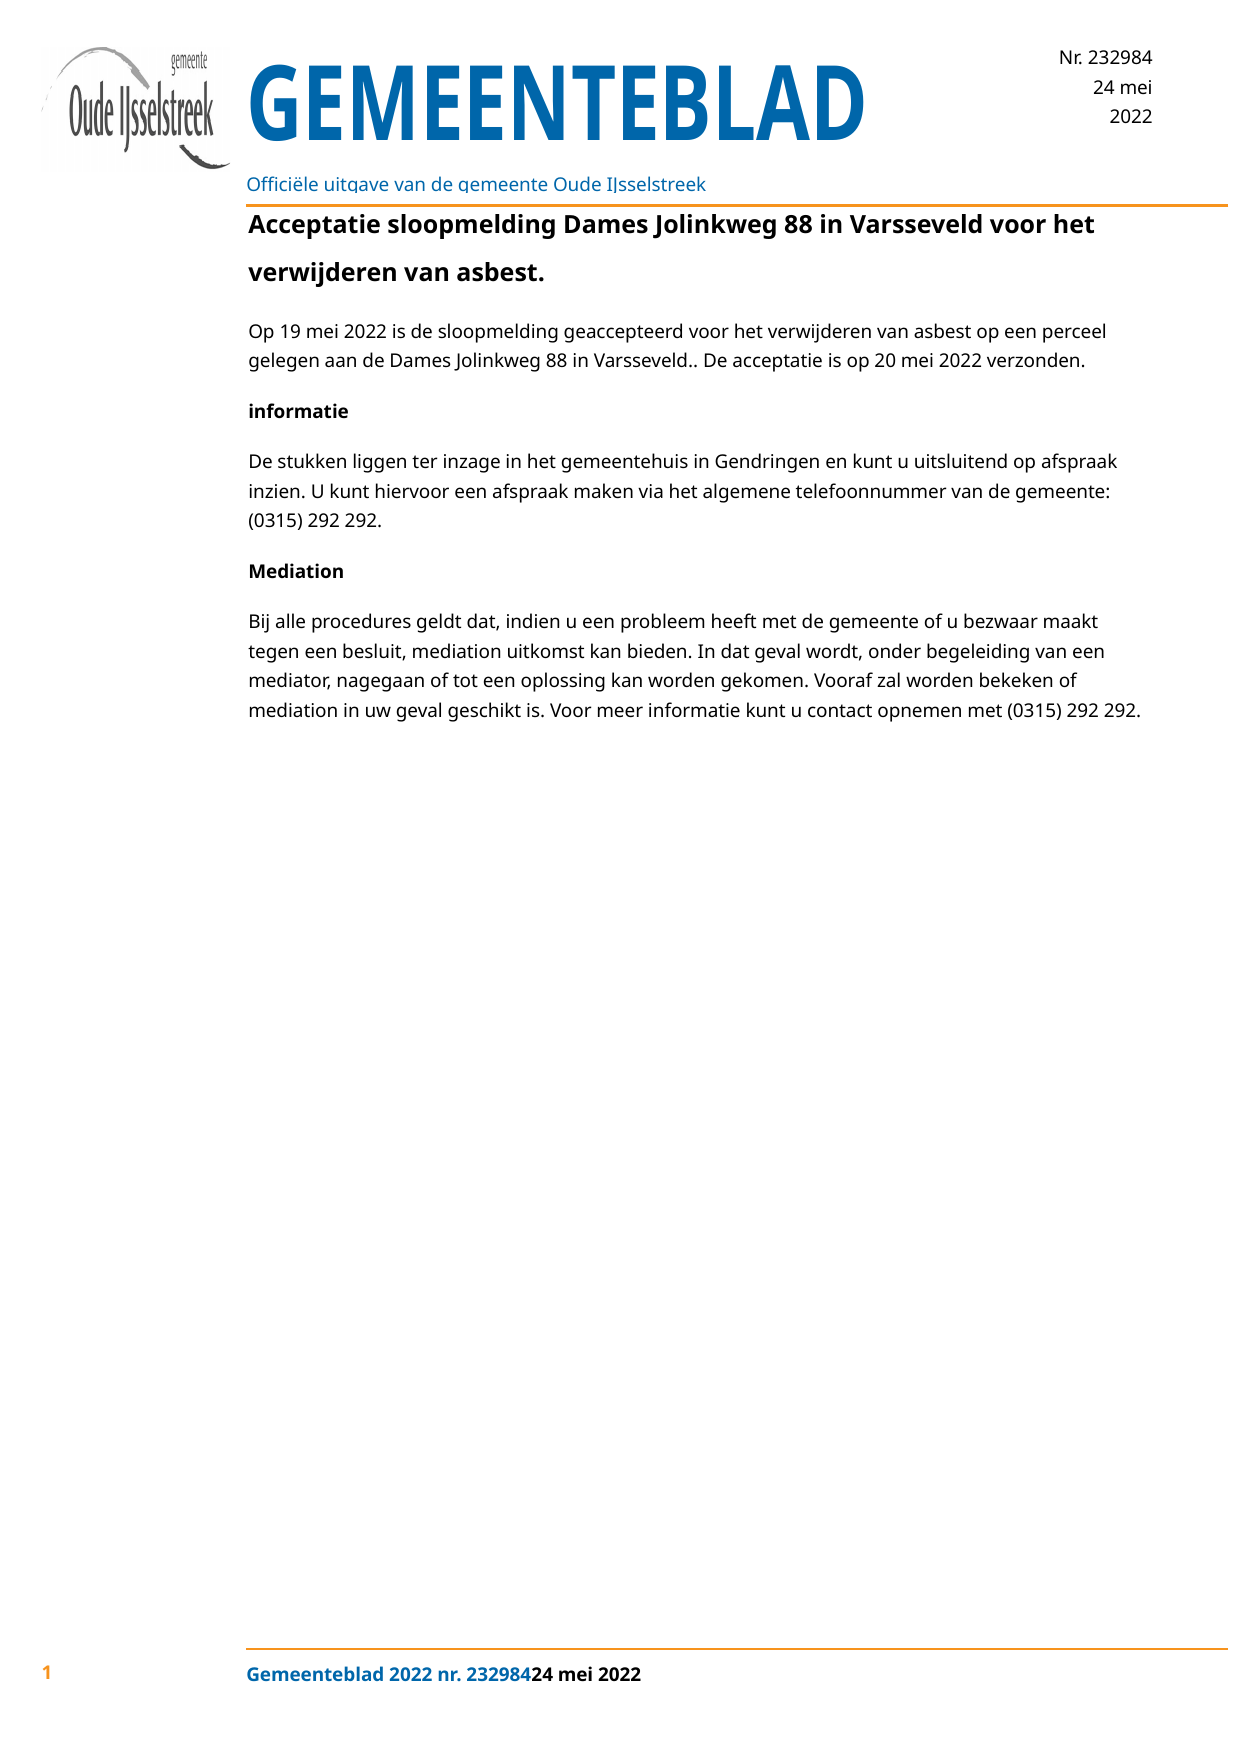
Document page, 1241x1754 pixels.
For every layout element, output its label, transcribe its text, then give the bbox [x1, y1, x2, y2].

text Op 19 mei 2022 is de sloopmelding geaccepteerd voor het verwijderen van asbest op een perceel gelegen aan de Dames Jolinkweg 88 in Varsseveld.. De acceptatie is op 20 mei 2022 verzonden. [248, 318, 1152, 373]
text informatie [248, 398, 1152, 424]
text Mediation [248, 558, 1152, 584]
text De stukken liggen ter inzage in het gemeentehuis in Gendringen en kunt u uitsluitend op afspraak inzien. U kunt hiervoor een afspraak maken via het algemene telefoonnummer van de gemeente: (0315) 292 292. [248, 448, 1152, 533]
text Acceptatie sloopmelding Dames Jolinkweg 88 in Varsseveld voor het verwijderen van asbest. [248, 207, 1152, 288]
text Bij alle procedures geldt dat, indien u een probleem heeft met de gemeente of u bezwaar maakt tegen een besluit, mediation uitkomst kan bieden. In dat geval wordt, onder begeleiding van een mediator, nagegaan of tot een oplossing kan worden gekomen. Vooraf zal worden bekeken of mediation in uw geval geschikt is. Voor meer informatie kunt u contact opnemen met (0315) 292 292. [248, 608, 1152, 723]
picture [41, 47, 231, 172]
